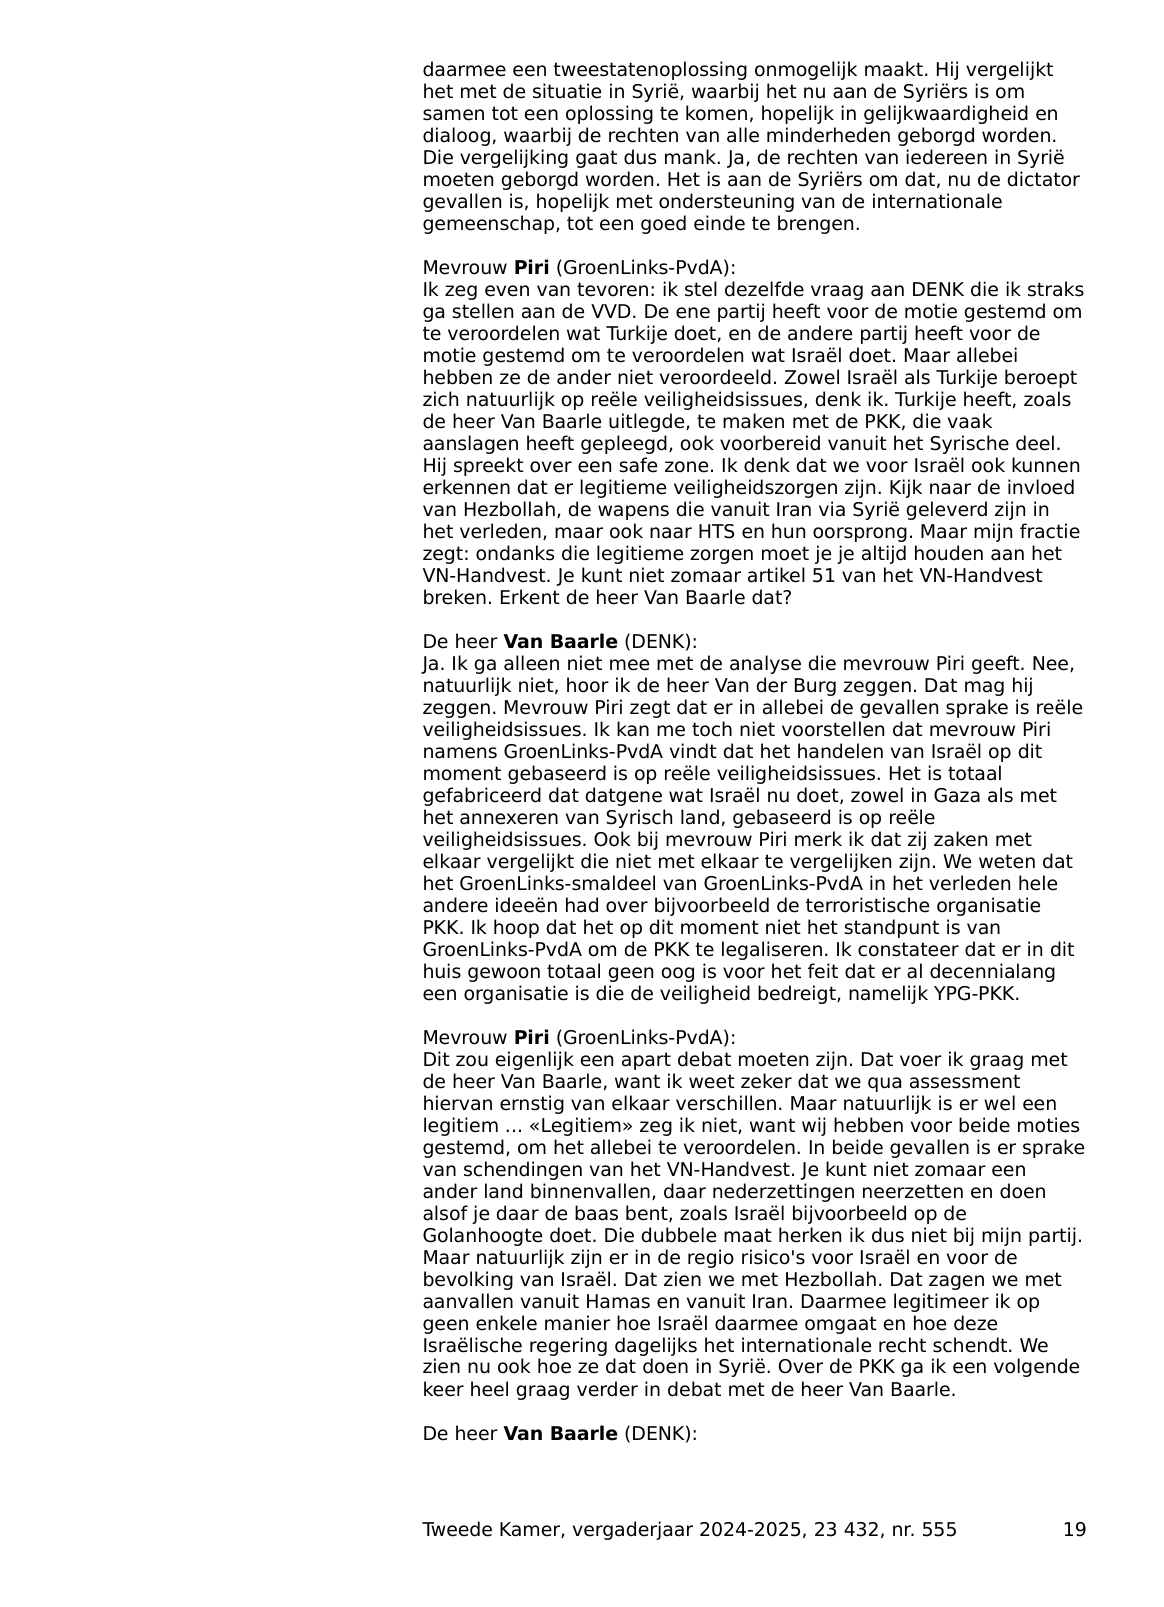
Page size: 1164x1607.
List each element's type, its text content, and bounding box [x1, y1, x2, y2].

text Ik zeg even van tevoren: ik stel dezelfde vraag aan DENK die ik straks ga stellen aan de VVD. De ene partij heeft voor de motie gestemd om te veroordelen wat Turkije doet, en de andere partij heeft voor de motie gestemd om te veroordelen wat Israël doet. Maar allebei hebben ze de ander niet veroordeeld. Zowel Israël als Turkije beroept zich natuurlijk op reële veiligheidsissues, denk ik. Turkije heeft, zoals de heer Van Baarle uitlegde, te maken met de PKK, die vaak aanslagen heeft gepleegd, ook voorbereid vanuit het Syrische deel. Hij spreekt over een safe zone. Ik denk dat we voor Israël ook kunnen erkennen dat er legitieme veiligheidszorgen zijn. Kijk naar de invloed van Hezbollah, de wapens die vanuit Iran via Syrië geleverd zijn in het verleden, maar ook naar HTS en hun oorsprong. Maar mijn fractie zegt: ondanks die legitieme zorgen moet je je altijd houden aan het VN-Handvest. Je kunt niet zomaar artikel 51 van het VN-Handvest breken. Erkent de heer Van Baarle dat? [422, 279, 1087, 609]
text Ja. Ik ga alleen niet mee met de analyse die mevrouw Piri geeft. Nee, natuurlijk niet, hoor ik de heer Van der Burg zeggen. Dat mag hij zeggen. Mevrouw Piri zegt dat er in allebei de gevallen sprake is reële veiligheidsissues. Ik kan me toch niet voorstellen dat mevrouw Piri namens GroenLinks-PvdA vindt dat het handelen van Israël op dit moment gebaseerd is op reële veiligheidsissues. Het is totaal gefabriceerd dat datgene wat Israël nu doet, zowel in Gaza als met het annexeren van Syrisch land, gebaseerd is op reële veiligheidsissues. Ook bij mevrouw Piri merk ik dat zij zaken met elkaar vergelijkt die niet met elkaar te vergelijken zijn. We weten dat het GroenLinks-smaldeel van GroenLinks-PvdA in het verleden hele andere ideeën had over bijvoorbeeld de terroristische organisatie PKK. Ik hoop dat het op dit moment niet het standpunt is van GroenLinks-PvdA om de PKK te legaliseren. Ik constateer dat er in dit huis gewoon totaal geen oog is voor het feit dat er al decennialang een organisatie is die de veiligheid bedreigt, namelijk YPG-PKK. [422, 653, 1087, 1004]
text De heer Van Baarle (DENK): [422, 1423, 1087, 1444]
text Mevrouw Piri (GroenLinks-PvdA): [422, 257, 1087, 279]
text De heer Van Baarle (DENK): [422, 631, 1087, 653]
text Dit zou eigenlijk een apart debat moeten zijn. Dat voer ik graag met de heer Van Baarle, want ik weet zeker dat we qua assessment hiervan ernstig van elkaar verschillen. Maar natuurlijk is er wel een legitiem ... «Legitiem» zeg ik niet, want wij hebben voor beide moties gestemd, om het allebei te veroordelen. In beide gevallen is er sprake van schendingen van het VN-Handvest. Je kunt niet zomaar een ander land binnenvallen, daar nederzettingen neerzetten en doen alsof je daar de baas bent, zoals Israël bijvoorbeeld op de Golanhoogte doet. Die dubbele maat herken ik dus niet bij mijn partij. Maar natuurlijk zijn er in de regio risico's voor Israël en voor de bevolking van Israël. Dat zien we met Hezbollah. Dat zagen we met aanvallen vanuit Hamas en vanuit Iran. Daarmee legitimeer ik op geen enkele manier hoe Israël daarmee omgaat en hoe deze Israëlische regering dagelijks het internationale recht schendt. We zien nu ook hoe ze dat doen in Syrië. Over de PKK ga ik een volgende keer heel graag verder in debat met de heer Van Baarle. [422, 1049, 1087, 1400]
text daarmee een tweestatenoplossing onmogelijk maakt. Hij vergelijkt het met de situatie in Syrië, waarbij het nu aan de Syriërs is om samen tot een oplossing te komen, hopelijk in gelijkwaardigheid en dialoog, waarbij de rechten van alle minderheden geborgd worden. Die vergelijking gaat dus mank. Ja, de rechten van iedereen in Syrië moeten geborgd worden. Het is aan de Syriërs om dat, nu de dictator gevallen is, hopelijk met ondersteuning van de internationale gemeenschap, tot een goed einde te brengen. [422, 59, 1087, 235]
text Mevrouw Piri (GroenLinks-PvdA): [422, 1027, 1087, 1049]
